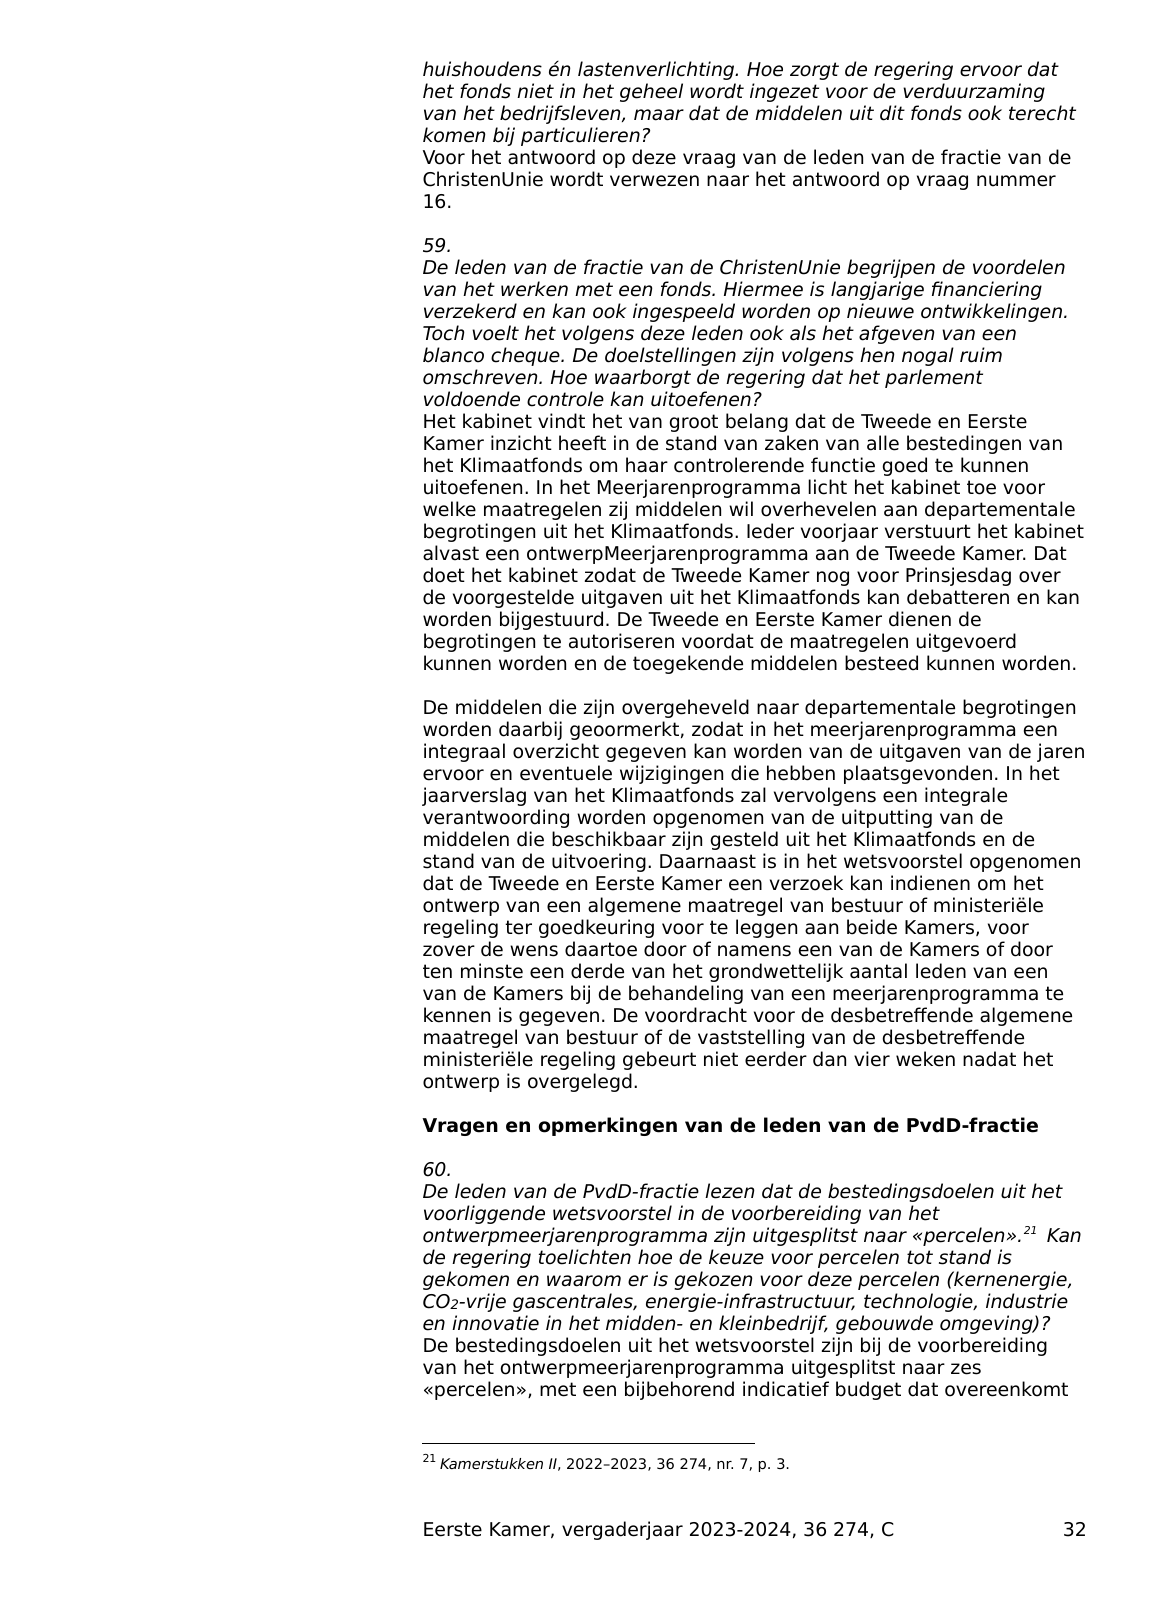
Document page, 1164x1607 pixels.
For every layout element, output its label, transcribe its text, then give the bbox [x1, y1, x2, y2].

text 59. [422, 235, 1087, 257]
text 60. [422, 1159, 1087, 1181]
text Het kabinet vindt het van groot belang dat de Tweede en Eerste Kamer inzicht heeft in de stand van zaken van alle bestedingen van het Klimaatfonds om haar controlerende functie goed te kunnen uitoefenen. In het Meerjarenprogramma licht het kabinet toe voor welke maatregelen zij middelen wil overhevelen aan departementale begrotingen uit het Klimaatfonds. Ieder voorjaar verstuurt het kabinet alvast een ontwerpMeerjarenprogramma aan de Tweede Kamer. Dat doet het kabinet zodat de Tweede Kamer nog voor Prinsjesdag over de voorgestelde uitgaven uit het Klimaatfonds kan debatteren en kan worden bijgestuurd. De Tweede en Eerste Kamer dienen de begrotingen te autoriseren voordat de maatregelen uitgevoerd kunnen worden en de toegekende middelen besteed kunnen worden. [422, 411, 1087, 675]
text Voor het antwoord op deze vraag van de leden van de fractie van de ChristenUnie wordt verwezen naar het antwoord op vraag nummer 16. [422, 147, 1087, 213]
text De leden van de PvdD-fractie lezen dat de bestedingsdoelen uit het voorliggende wetsvoorstel in de voorbereiding van het ontwerpmeerjarenprogramma zijn uitgesplitst naar «percelen». Kan de regering toelichten hoe de keuze voor percelen tot stand is gekomen en waarom er is gekozen voor deze percelen (kernenergie, CO2-vrije gascentrales, energie-infrastructuur, technologie, industrie en innovatie in het midden- en kleinbedrijf, gebouwde omgeving)? [422, 1181, 1087, 1335]
text De leden van de fractie van de ChristenUnie begrijpen de voordelen van het werken met een fonds. Hiermee is langjarige financiering verzekerd en kan ook ingespeeld worden op nieuwe ontwikkelingen. Toch voelt het volgens deze leden ook als het afgeven van een blanco cheque. De doelstellingen zijn volgens hen nogal ruim omschreven. Hoe waarborgt de regering dat het parlement voldoende controle kan uitoefenen? [422, 257, 1087, 411]
text Kamerstukken II, 2022–2023, 36 274, nr. 7, p. 3. [422, 1452, 1087, 1474]
text De middelen die zijn overgeheveld naar departementale begrotingen worden daarbij geoormerkt, zodat in het meerjarenprogramma een integraal overzicht gegeven kan worden van de uitgaven van de jaren ervoor en eventuele wijzigingen die hebben plaatsgevonden. In het jaarverslag van het Klimaatfonds zal vervolgens een integrale verantwoording worden opgenomen van de uitputting van de middelen die beschikbaar zijn gesteld uit het Klimaatfonds en de stand van de uitvoering. Daarnaast is in het wetsvoorstel opgenomen dat de Tweede en Eerste Kamer een verzoek kan indienen om het ontwerp van een algemene maatregel van bestuur of ministeriële regeling ter goedkeuring voor te leggen aan beide Kamers, voor zover de wens daartoe door of namens een van de Kamers of door ten minste een derde van het grondwettelijk aantal leden van een van de Kamers bij de behandeling van een meerjarenprogramma te kennen is gegeven. De voordracht voor de desbetreffende algemene maatregel van bestuur of de vaststelling van de desbetreffende ministeriële regeling gebeurt niet eerder dan vier weken nadat het ontwerp is overgelegd. [422, 697, 1087, 1092]
text huishoudens én lastenverlichting. Hoe zorgt de regering ervoor dat het fonds niet in het geheel wordt ingezet voor de verduurzaming van het bedrijfsleven, maar dat de middelen uit dit fonds ook terecht komen bij particulieren? [422, 59, 1087, 147]
subtitle Vragen en opmerkingen van de leden van de PvdD-fractie [422, 1115, 1087, 1137]
text De bestedingsdoelen uit het wetsvoorstel zijn bij de voorbereiding van het ontwerpmeerjarenprogramma uitgesplitst naar zes «percelen», met een bijbehorend indicatief budget dat overeenkomt [422, 1335, 1087, 1401]
